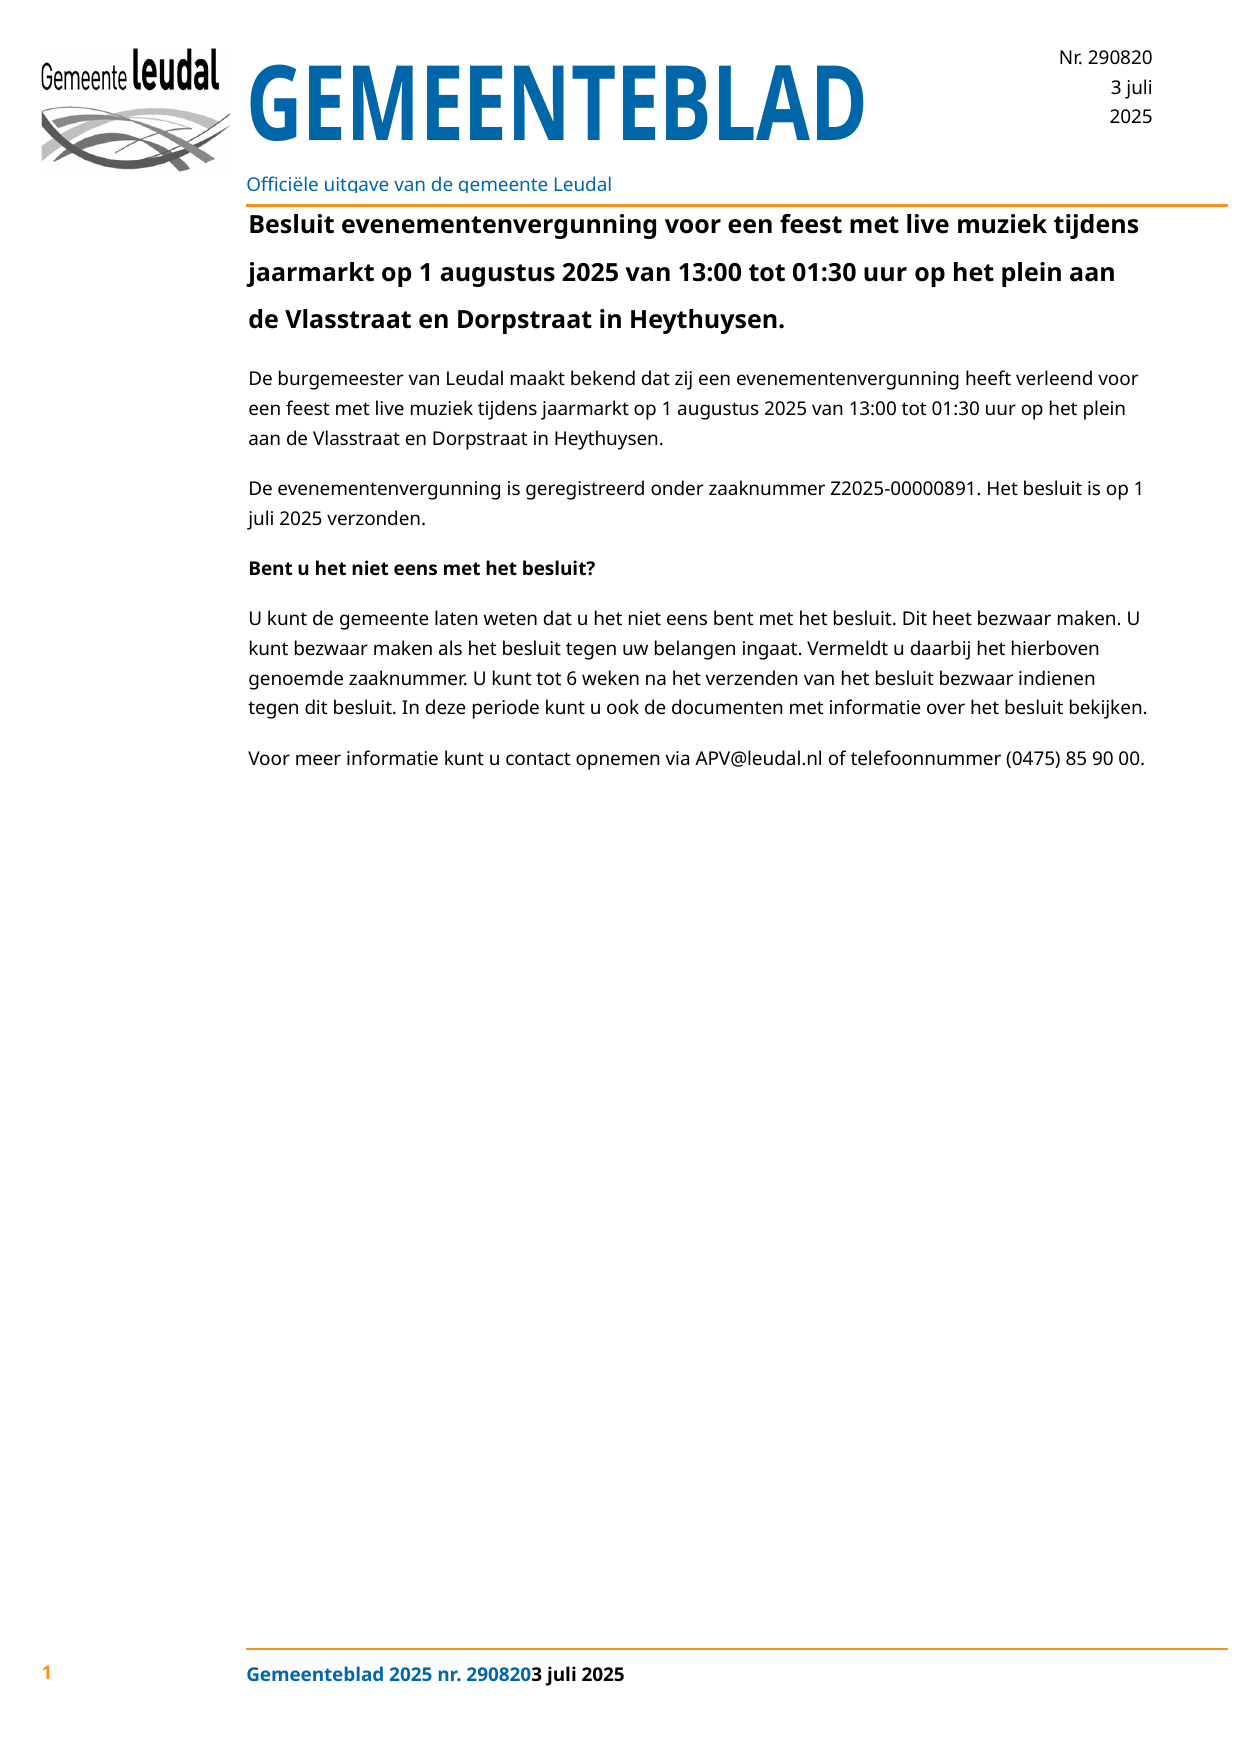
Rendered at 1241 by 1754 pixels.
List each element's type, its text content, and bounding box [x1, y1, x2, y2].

text Besluit evenementenvergunning voor een feest met live muziek tijdens jaarmarkt op 1 augustus 2025 van 13:00 tot 01:30 uur op het plein aan de Vlasstraat en Dorpstraat in Heythuysen. [248, 207, 1152, 336]
text De evenementenvergunning is geregistreerd onder zaaknummer Z2025-00000891. Het besluit is op 1 juli 2025 verzonden. [248, 475, 1152, 530]
text De burgemeester van Leudal maakt bekend dat zij een evenementenvergunning heeft verleend voor een feest met live muziek tijdens jaarmarkt op 1 augustus 2025 van 13:00 tot 01:30 uur op het plein aan de Vlasstraat en Dorpstraat in Heythuysen. [248, 366, 1152, 450]
picture [41, 47, 231, 172]
text Voor meer informatie kunt u contact opnemen via APV@leudal.nl of telefoonnummer (0475) 85 90 00. [248, 745, 1152, 770]
text U kunt de gemeente laten weten dat u het niet eens bent met het besluit. Dit heet bezwaar maken. U kunt bezwaar maken als het besluit tegen uw belangen ingaat. Vermeldt u daarbij het hierboven genoemde zaaknummer. U kunt tot 6 weken na het verzenden van het besluit bezwaar indienen tegen dit besluit. In deze periode kunt u ook de documenten met informatie over het besluit bekijken. [248, 606, 1152, 720]
text Bent u het niet eens met het besluit? [248, 555, 1152, 581]
